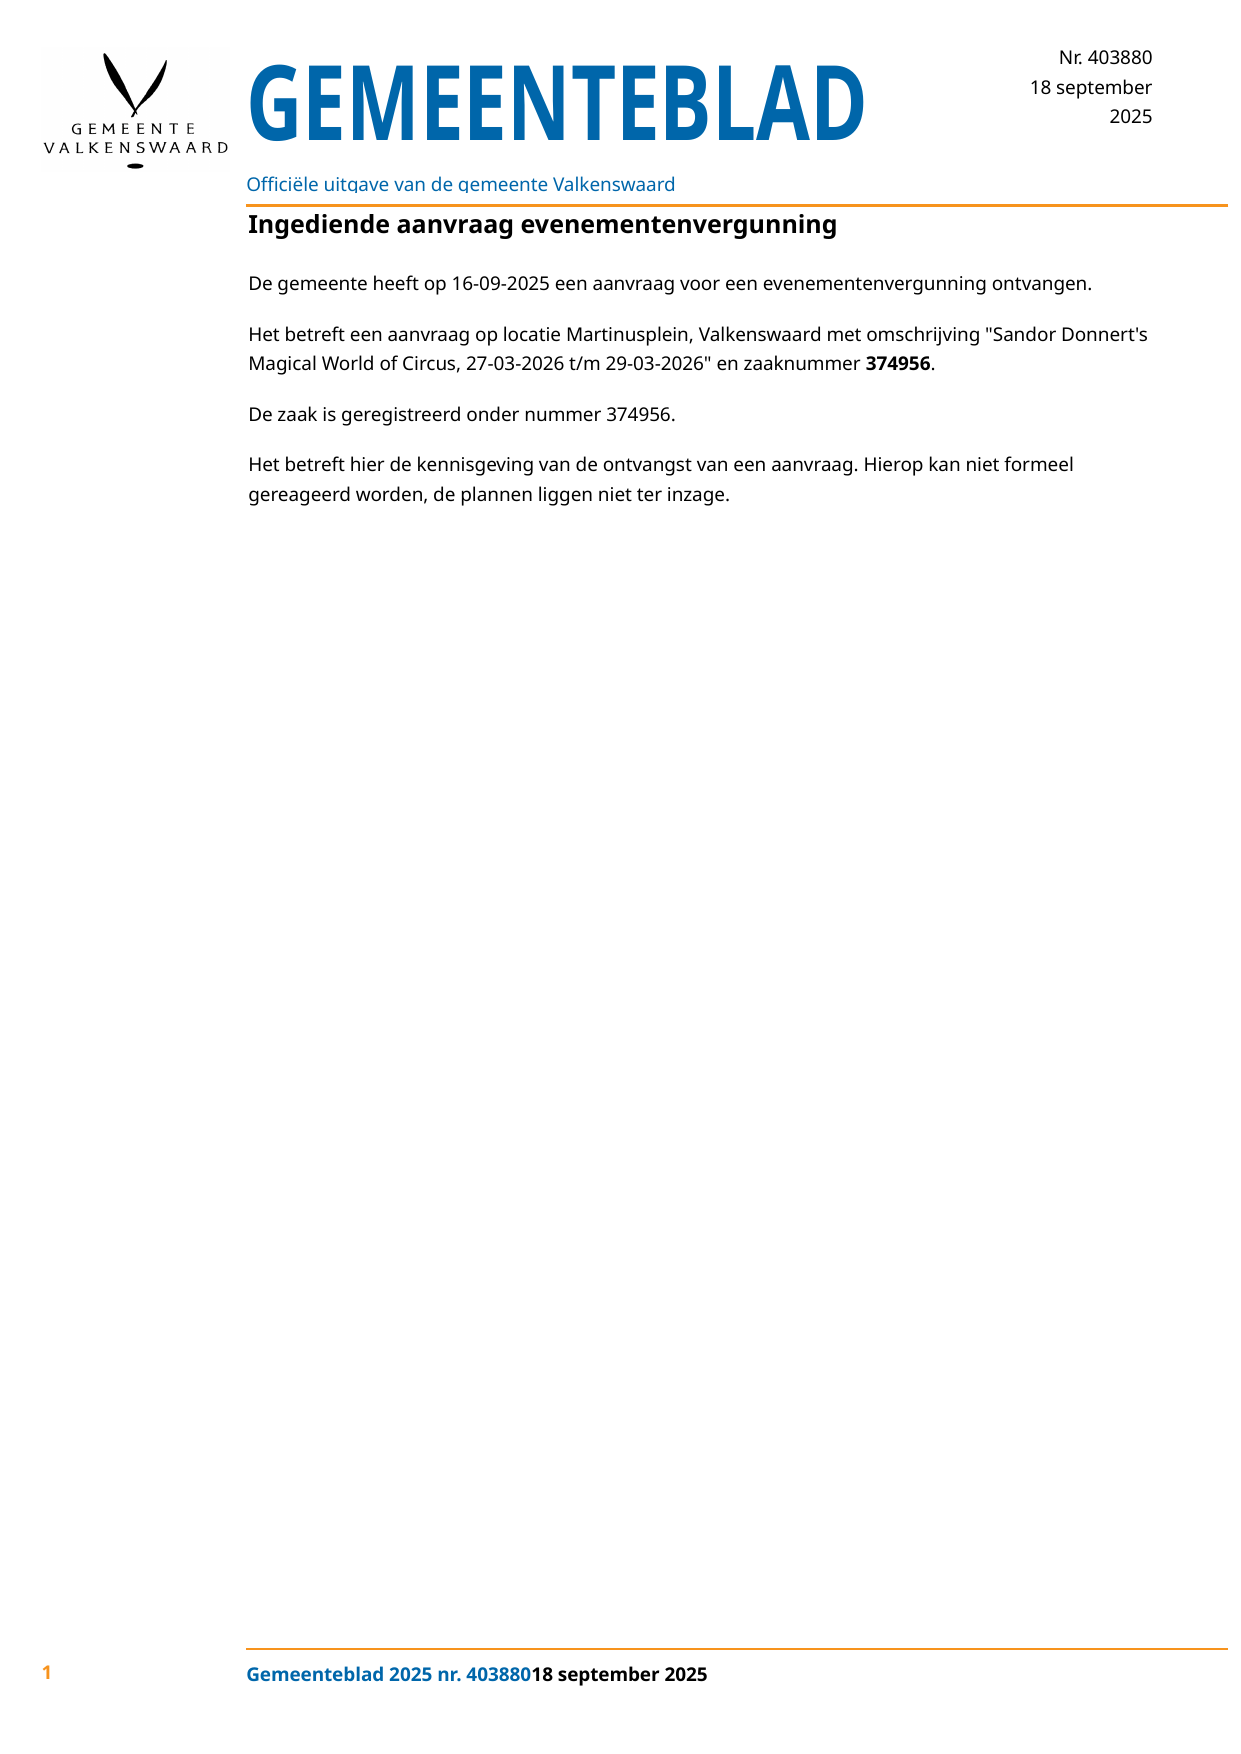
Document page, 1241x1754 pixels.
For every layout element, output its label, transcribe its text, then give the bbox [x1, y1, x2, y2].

text De zaak is geregistreerd onder nummer 374956. [248, 401, 1152, 426]
text Het betreft een aanvraag op locatie Martinusplein, Valkenswaard met omschrijving "Sandor Donnert's Magical World of Circus, 27-03-2026 t/m 29-03-2026" en zaaknummer 374956. [248, 321, 1152, 376]
text Het betreft hier de kennisgeving van de ontvangst van een aanvraag. Hierop kan niet formeel gereageerd worden, de plannen liggen niet ter inzage. [248, 451, 1152, 506]
picture [41, 47, 231, 172]
text Ingediende aanvraag evenementenvergunning [248, 207, 1152, 241]
text De gemeente heeft op 16-09-2025 een aanvraag voor een evenementenvergunning ontvangen. [248, 270, 1152, 296]
